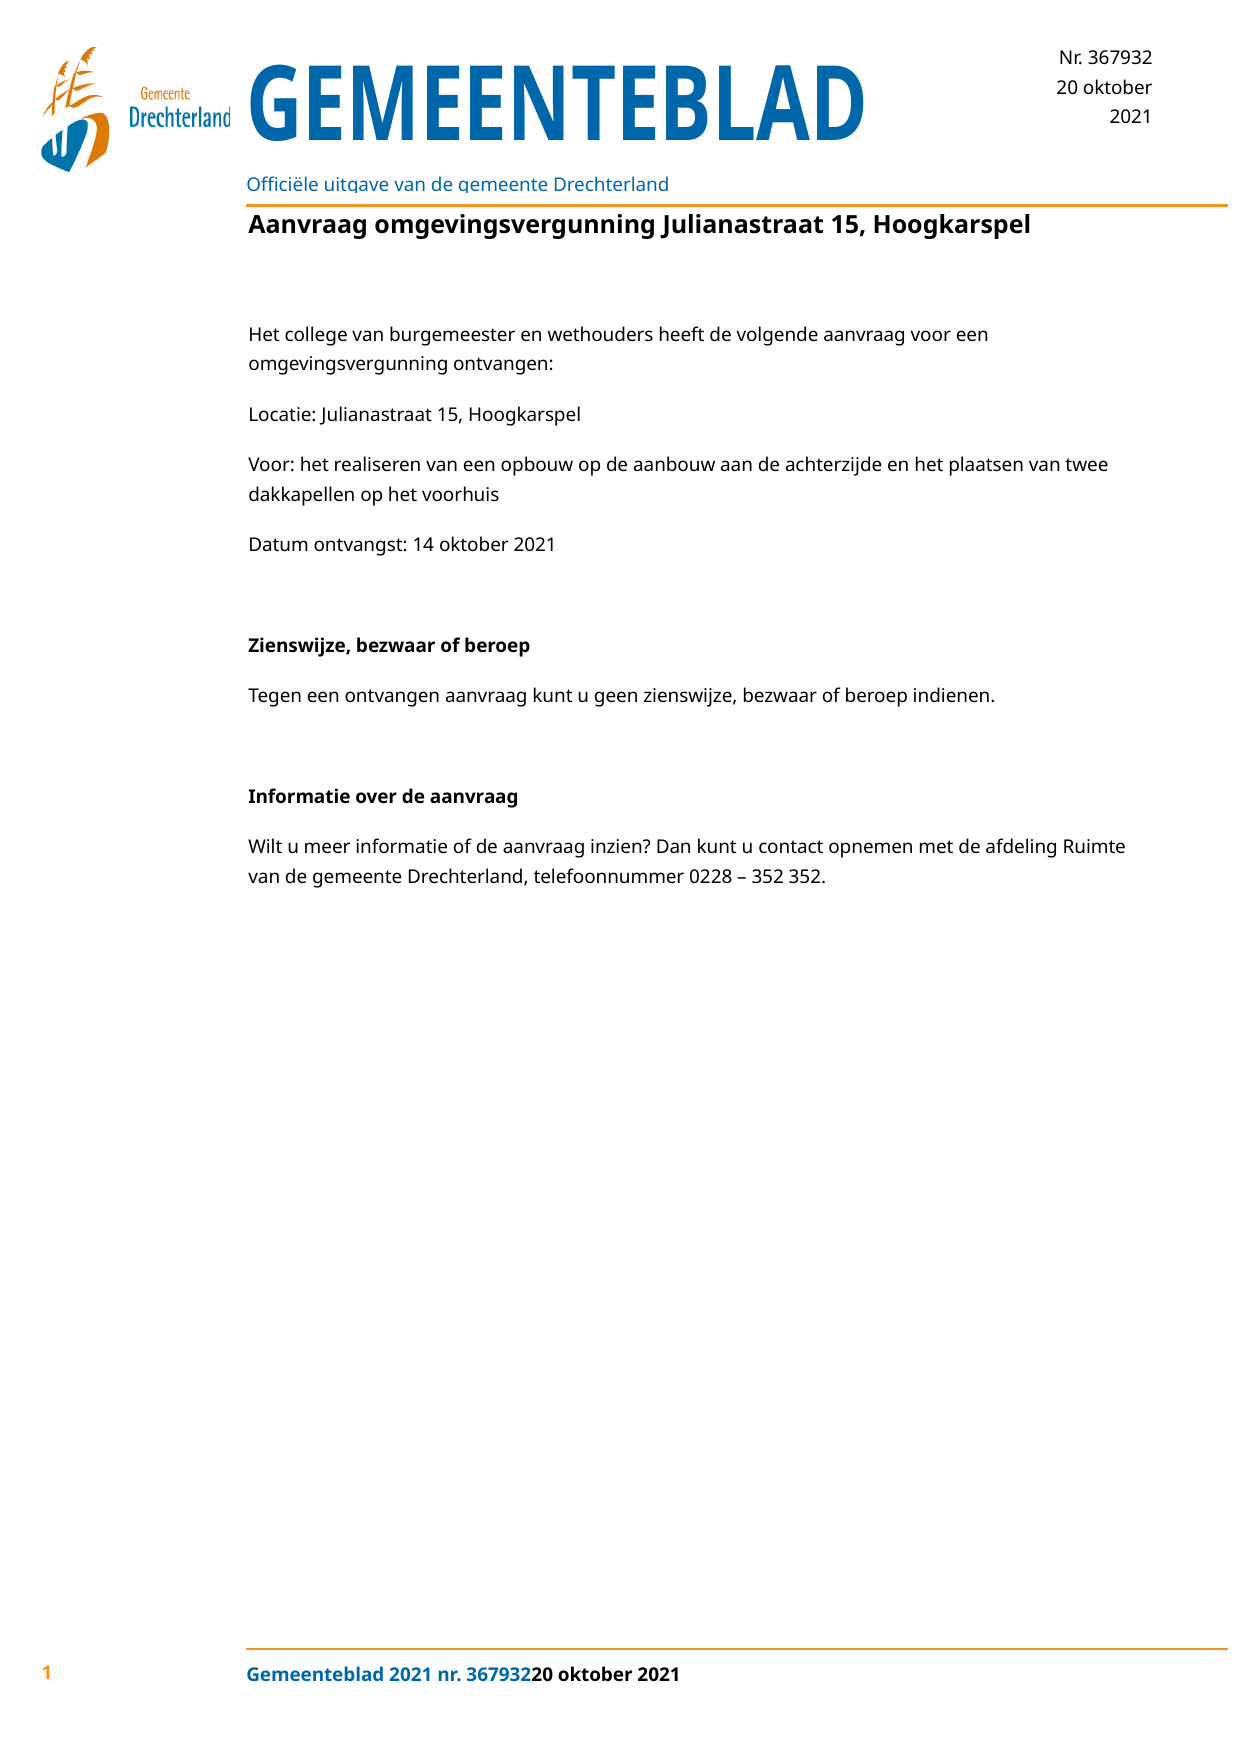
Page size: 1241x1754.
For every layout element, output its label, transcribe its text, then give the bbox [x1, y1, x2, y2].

text Voor: het realiseren van een opbouw op de aanbouw aan de achterzijde en het plaatsen van twee dakkapellen op het voorhuis [248, 451, 1152, 506]
text Informatie over de aanvraag [248, 783, 1152, 809]
text Wilt u meer informatie of de aanvraag inzien? Dan kunt u contact opnemen met de afdeling Ruimte van de gemeente Drechterland, telefoonnummer 0228 – 352 352. [248, 834, 1152, 889]
picture [41, 47, 231, 172]
text Zienswijze, bezwaar of beroep [248, 632, 1152, 658]
text Het college van burgemeester en wethouders heeft de volgende aanvraag voor een omgevingsvergunning ontvangen: [248, 321, 1152, 376]
text Aanvraag omgevingsvergunning Julianastraat 15, Hoogkarspel [248, 207, 1152, 241]
picture [41, 158, 64, 172]
text Tegen een ontvangen aanvraag kunt u geen zienswijze, bezwaar of beroep indienen. [248, 682, 1152, 708]
picture [226, 115, 231, 124]
text Datum ontvangst: 14 oktober 2021 [248, 531, 1152, 557]
text Locatie: Julianastraat 15, Hoogkarspel [248, 401, 1152, 426]
